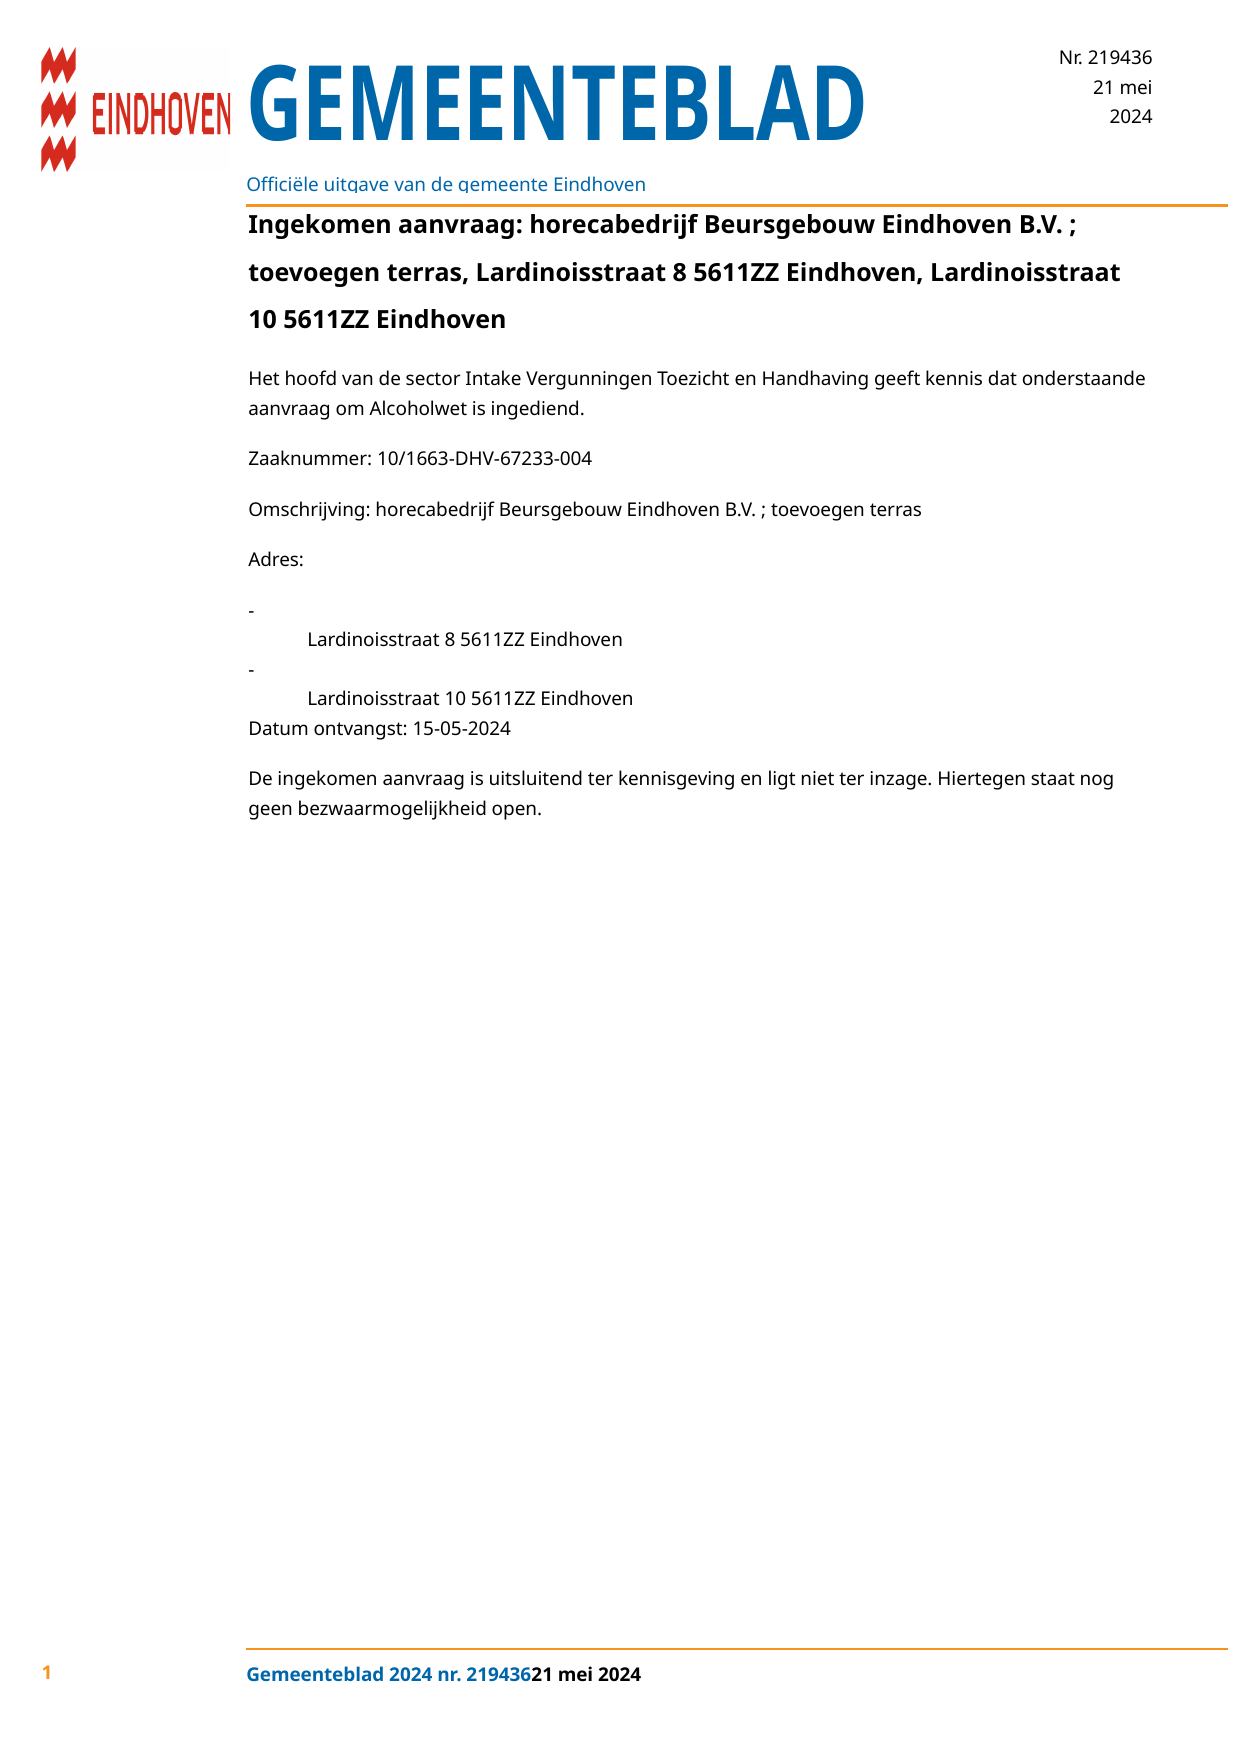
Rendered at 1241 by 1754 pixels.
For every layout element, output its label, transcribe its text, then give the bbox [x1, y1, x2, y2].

list Lardinoisstraat 8 5611ZZ Eindhoven [248, 626, 1152, 652]
text De ingekomen aanvraag is uitsluitend ter kennisgeving en ligt niet ter inzage. Hiertegen staat nog geen bezwaarmogelijkheid open. [248, 766, 1152, 821]
text Zaaknummer: 10/1663-DHV-67233-004 [248, 446, 1152, 471]
text Datum ontvangst: 15-05-2024 [248, 715, 1152, 741]
text Ingekomen aanvraag: horecabedrijf Beursgebouw Eindhoven B.V. ; toevoegen terras, Lardinoisstraat 8 5611ZZ Eindhoven, Lardinoisstraat 10 5611ZZ Eindhoven [248, 207, 1152, 336]
text Adres: [248, 546, 1152, 572]
text Omschrijving: horecabedrijf Beursgebouw Eindhoven B.V. ; toevoegen terras [248, 496, 1152, 522]
text Het hoofd van de sector Intake Vergunningen Toezicht en Handhaving geeft kennis dat onderstaande aanvraag om Alcoholwet is ingediend. [248, 366, 1152, 421]
list Lardinoisstraat 10 5611ZZ Eindhoven [248, 686, 1152, 711]
picture [41, 47, 231, 172]
